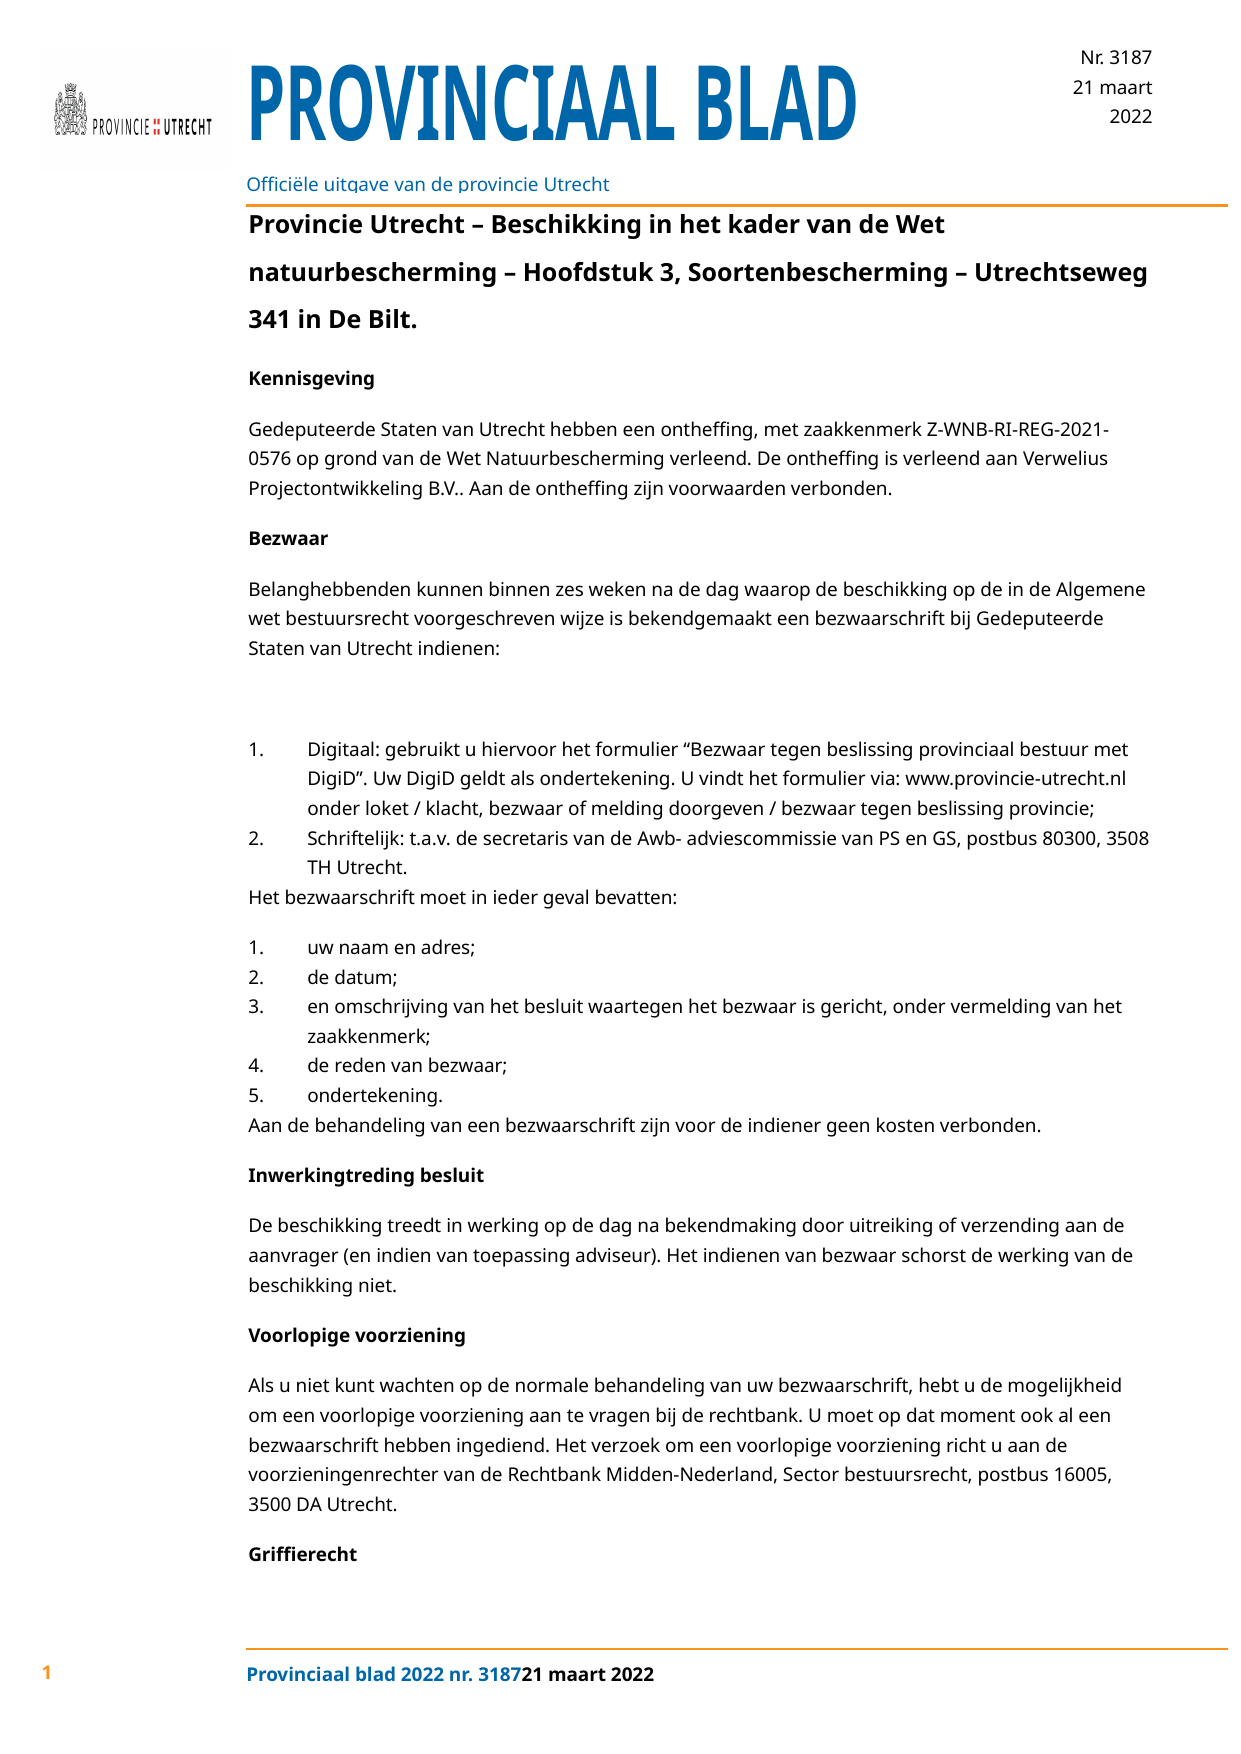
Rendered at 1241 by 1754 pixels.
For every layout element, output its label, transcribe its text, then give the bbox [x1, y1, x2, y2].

text Als u niet kunt wachten op de normale behandeling van uw bezwaarschrift, hebt u de mogelijkheid om een voorlopige voorziening aan te vragen bij de rechtbank. U moet op dat moment ook al een bezwaarschrift hebben ingediend. Het verzoek om een voorlopige voorziening richt u aan de voorzieningenrechter van de Rechtbank Midden-Nederland, Sector bestuursrecht, postbus 16005, 3500 DA Utrecht. [248, 1373, 1152, 1517]
text Belanghebbenden kunnen binnen zes weken na de dag waarop de beschikking op de in de Algemene wet bestuursrecht voorgeschreven wijze is bekendgemaakt een bezwaarschrift bij Gedeputeerde Staten van Utrecht indienen: [248, 576, 1152, 661]
text Aan de behandeling van een bezwaarschrift zijn voor de indiener geen kosten verbonden. [248, 1112, 1152, 1137]
list ondertekening. [248, 1082, 1152, 1108]
picture [41, 47, 231, 172]
list en omschrijving van het besluit waartegen het bezwaar is gericht, onder vermelding van het zaakkenmerk; [248, 993, 1152, 1049]
text Inwerkingtreding besluit [248, 1162, 1152, 1188]
text De beschikking treedt in werking op de dag na bekendmaking door uitreiking of verzending aan de aanvrager (en indien van toepassing adviseur). Het indienen van bezwaar schorst de werking van de beschikking niet. [248, 1213, 1152, 1297]
text Griffierecht [248, 1541, 1152, 1567]
list uw naam en adres; [248, 934, 1152, 960]
text Voorlopige voorziening [248, 1322, 1152, 1348]
list Schriftelijk: t.a.v. de secretaris van de Awb- adviescommissie van PS en GS, postbus 80300, 3508 TH Utrecht. [248, 825, 1152, 880]
text Het bezwaarschrift moet in ieder geval bevatten: [248, 884, 1152, 909]
text Kennisgeving [248, 366, 1152, 391]
list de datum; [248, 964, 1152, 989]
text Provincie Utrecht – Beschikking in het kader van de Wet natuurbescherming – Hoofdstuk 3, Soortenbescherming – Utrechtseweg 341 in De Bilt. [248, 207, 1152, 336]
list Digitaal: gebruikt u hiervoor het formulier “Bezwaar tegen beslissing provinciaal bestuur met DigiD”. Uw DigiD geldt als ondertekening. U vindt het formulier via: www.provincie-utrecht.nl onder loket / klacht, bezwaar of melding doorgeven / bezwaar tegen beslissing provincie; [248, 736, 1152, 821]
text Bezwaar [248, 526, 1152, 551]
list de reden van bezwaar; [248, 1053, 1152, 1078]
text Gedeputeerde Staten van Utrecht hebben een ontheffing, met zaakkenmerk Z-WNB-RI-REG-2021-0576 op grond van de Wet Natuurbescherming verleend. De ontheffing is verleend aan Verwelius Projectontwikkeling B.V.. Aan de ontheffing zijn voorwaarden verbonden. [248, 416, 1152, 501]
